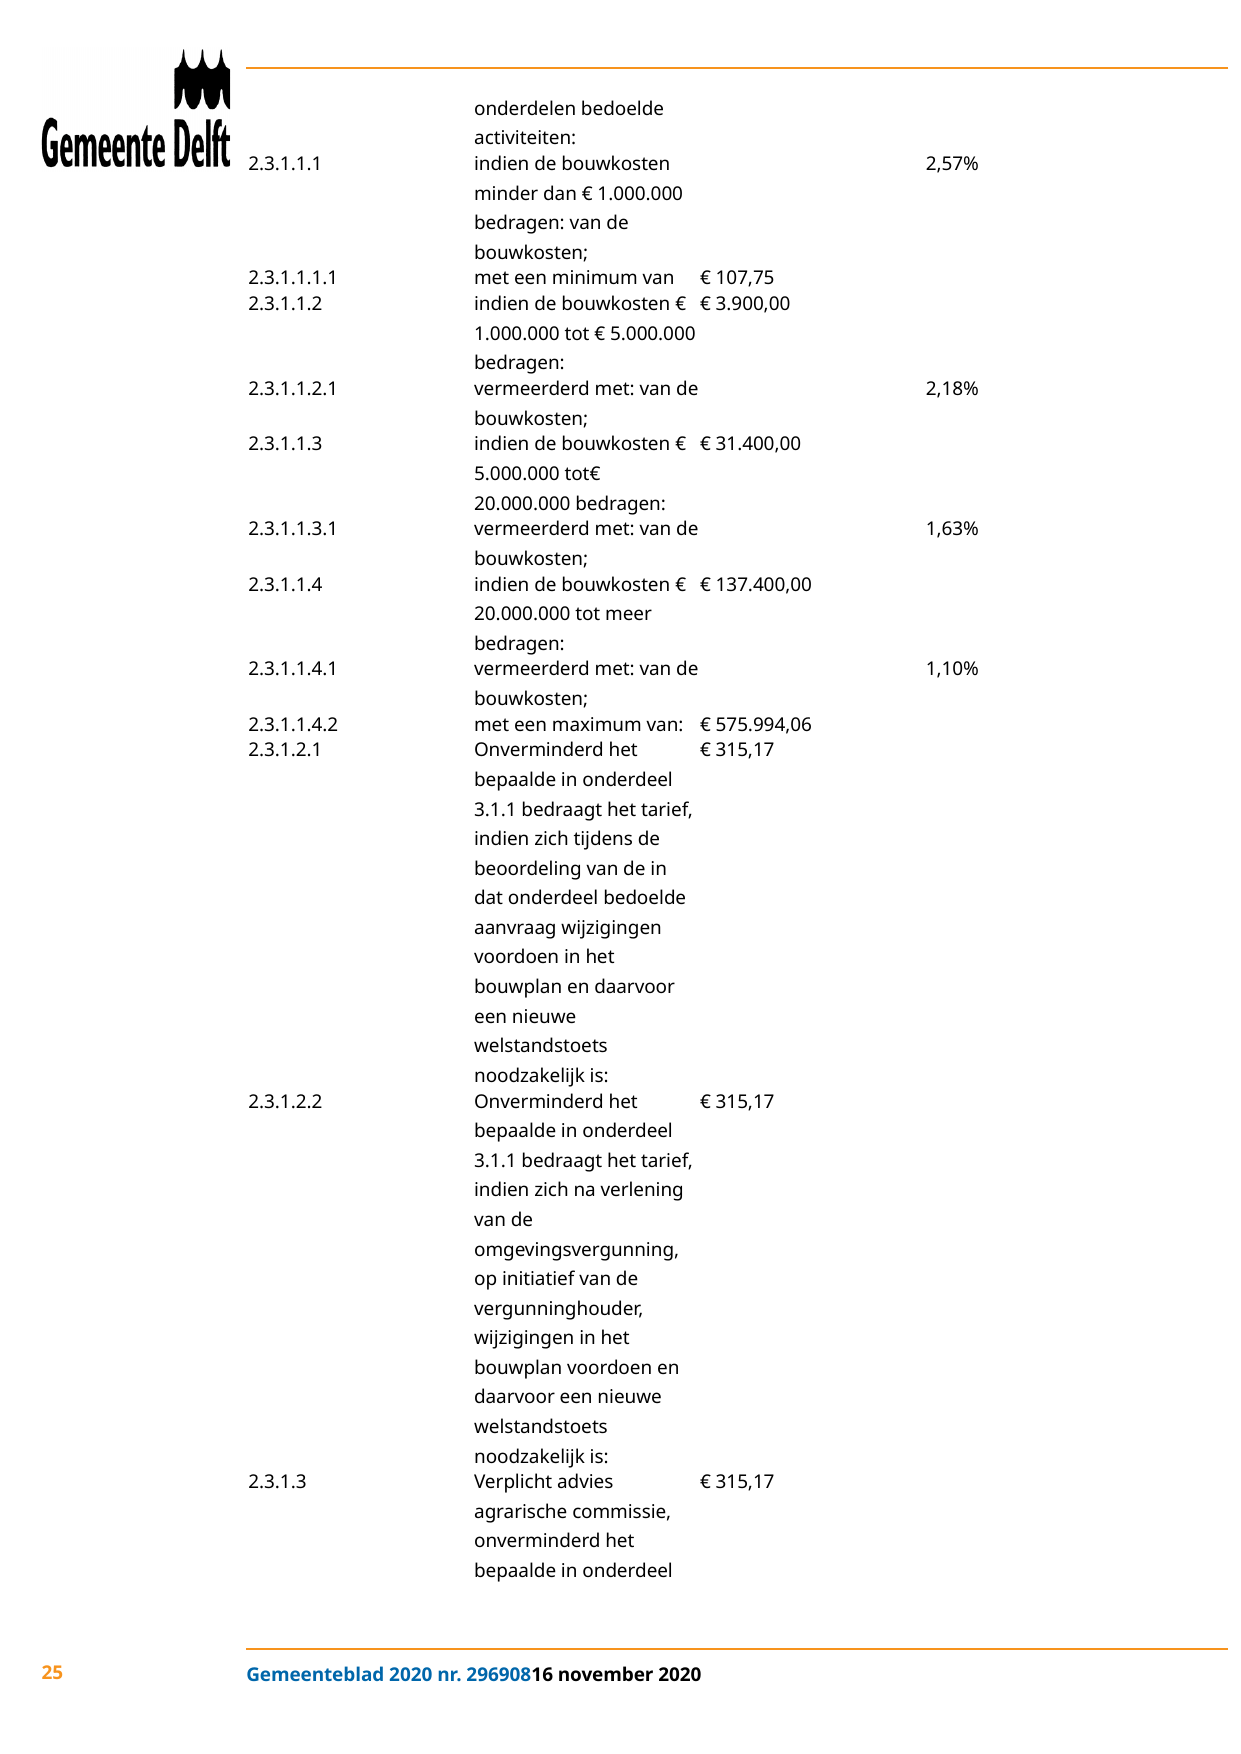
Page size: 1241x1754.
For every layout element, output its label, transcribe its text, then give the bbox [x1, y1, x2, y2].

table_cell € 315,17 [700, 737, 926, 1088]
table_cell indien de bouwkosten minder dan € 1.000.000 bedragen: van de bouwkosten; [474, 150, 700, 264]
table_cell € 315,17 [700, 1088, 926, 1468]
table_cell [926, 737, 1152, 1088]
table_cell € 315,17 [700, 1469, 926, 1583]
table_cell [926, 265, 1152, 290]
table_cell met een minimum van [474, 265, 700, 290]
table_cell [926, 290, 1152, 375]
table_cell indien de bouwkosten € 5.000.000 tot€ 20.000.000 bedragen: [474, 431, 700, 515]
table_cell [700, 656, 926, 711]
table_cell [700, 375, 926, 431]
table_cell Verplicht advies agrarische commissie, onverminderd het bepaalde in onderdeel [474, 1469, 700, 1583]
table_cell € 3.900,00 [700, 290, 926, 375]
table_cell 2.3.1.1.2 [248, 290, 474, 375]
table_cell vermeerderd met: van de bouwkosten; [474, 375, 700, 431]
picture [41, 47, 231, 172]
table_cell [926, 1469, 1152, 1583]
table_cell 2.3.1.1.4 [248, 571, 474, 656]
table_cell [700, 95, 926, 150]
table_cell 2.3.1.3 [248, 1469, 474, 1583]
table_cell 1,10% [926, 656, 1152, 711]
table_cell 2.3.1.1.2.1 [248, 375, 474, 431]
table_cell Onverminderd het bepaalde in onderdeel 3.1.1 bedraagt het tarief, indien zich na verlening van de omgevingsvergunning, op initiatief van de vergunninghouder, wijzigingen in het bouwplan voordoen en daarvoor een nieuwe welstandstoets noodzakelijk is: [474, 1088, 700, 1468]
table_cell [926, 431, 1152, 515]
table_cell [926, 95, 1152, 150]
table_cell met een maximum van: [474, 711, 700, 737]
table_cell Onverminderd het bepaalde in onderdeel 3.1.1 bedraagt het tarief, indien zich tijdens de beoordeling van de in dat onderdeel bedoelde aanvraag wijzigingen voordoen in het bouwplan en daarvoor een nieuwe welstandstoets noodzakelijk is: [474, 737, 700, 1088]
table_cell vermeerderd met: van de bouwkosten; [474, 515, 700, 571]
table_cell [926, 1088, 1152, 1468]
table_cell 2.3.1.1.1 [248, 150, 474, 264]
table_cell € 137.400,00 [700, 571, 926, 656]
table_cell 2,57% [926, 150, 1152, 264]
table_cell 2.3.1.1.3 [248, 431, 474, 515]
table_cell € 107,75 [700, 265, 926, 290]
table_cell onderdelen bedoelde activiteiten: [474, 95, 700, 150]
table_cell [926, 711, 1152, 737]
table_cell 2.3.1.2.2 [248, 1088, 474, 1468]
table_cell vermeerderd met: van de bouwkosten; [474, 656, 700, 711]
table_cell 2.3.1.2.1 [248, 737, 474, 1088]
table_cell 2,18% [926, 375, 1152, 431]
table_cell [700, 515, 926, 571]
table_cell 2.3.1.1.3.1 [248, 515, 474, 571]
table_cell € 575.994,06 [700, 711, 926, 737]
table_cell indien de bouwkosten € 1.000.000 tot € 5.000.000 bedragen: [474, 290, 700, 375]
table_cell [700, 150, 926, 264]
table_cell 2.3.1.1.1.1 [248, 265, 474, 290]
table_cell 2.3.1.1.4.1 [248, 656, 474, 711]
table_cell € 31.400,00 [700, 431, 926, 515]
table_cell [248, 95, 474, 150]
table_cell 1,63% [926, 515, 1152, 571]
table_cell 2.3.1.1.4.2 [248, 711, 474, 737]
table_cell indien de bouwkosten € 20.000.000 tot meer bedragen: [474, 571, 700, 656]
table_cell [926, 571, 1152, 656]
